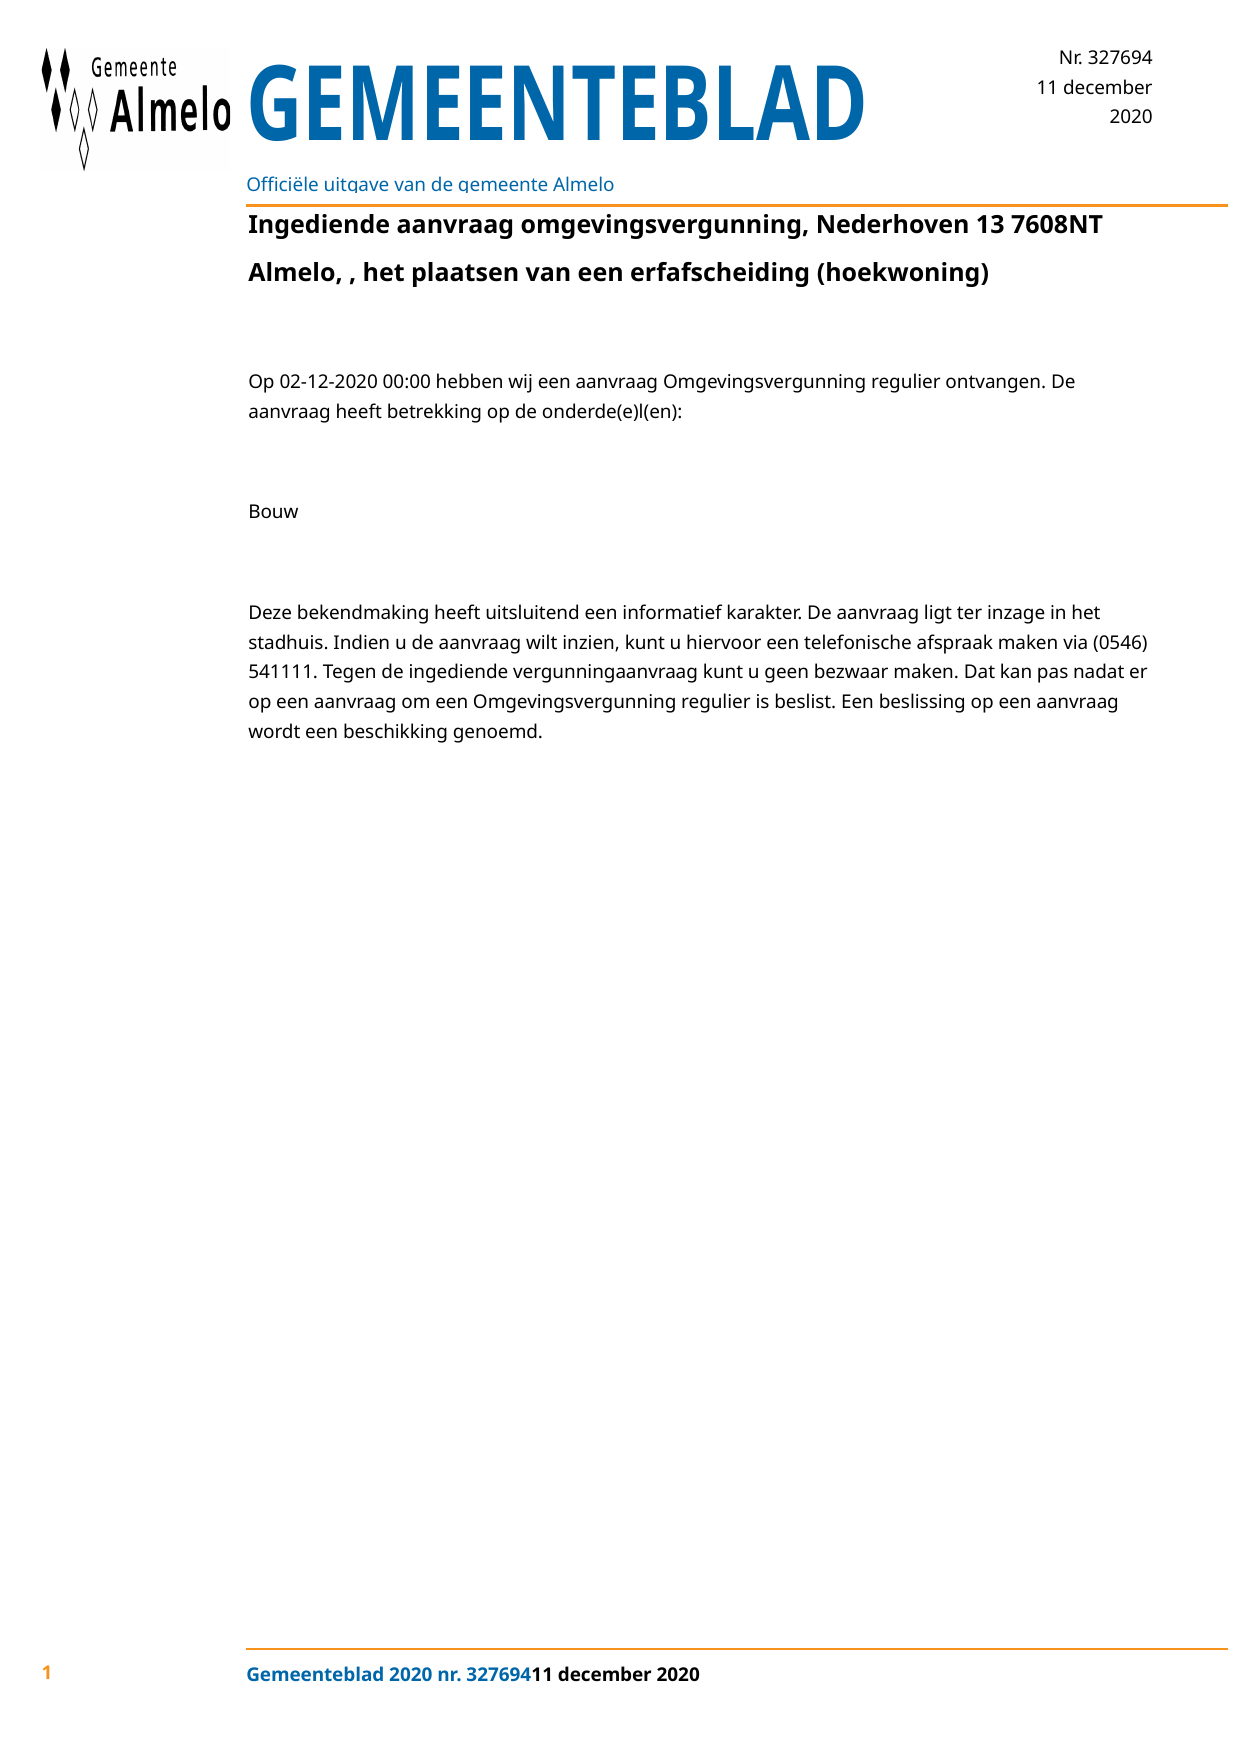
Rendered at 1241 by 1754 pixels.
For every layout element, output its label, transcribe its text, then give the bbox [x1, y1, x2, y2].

text Deze bekendmaking heeft uitsluitend een informatief karakter. De aanvraag ligt ter inzage in het stadhuis. Indien u de aanvraag wilt inzien, kunt u hiervoor een telefonische afspraak maken via (0546) 541111. Tegen de ingediende vergunningaanvraag kunt u geen bezwaar maken. Dat kan pas nadat er op een aanvraag om een Omgevingsvergunning regulier is beslist. Een beslissing op een aanvraag wordt een beschikking genoemd. [248, 599, 1152, 744]
text Bouw [248, 499, 1152, 524]
text Ingediende aanvraag omgevingsvergunning, Nederhoven 13 7608NT Almelo, , het plaatsen van een erfafscheiding (hoekwoning) [248, 207, 1152, 288]
text Op 02-12-2020 00:00 hebben wij een aanvraag Omgevingsvergunning regulier ontvangen. De aanvraag heeft betrekking op de onderde(e)l(en): [248, 368, 1152, 424]
picture [41, 47, 231, 172]
